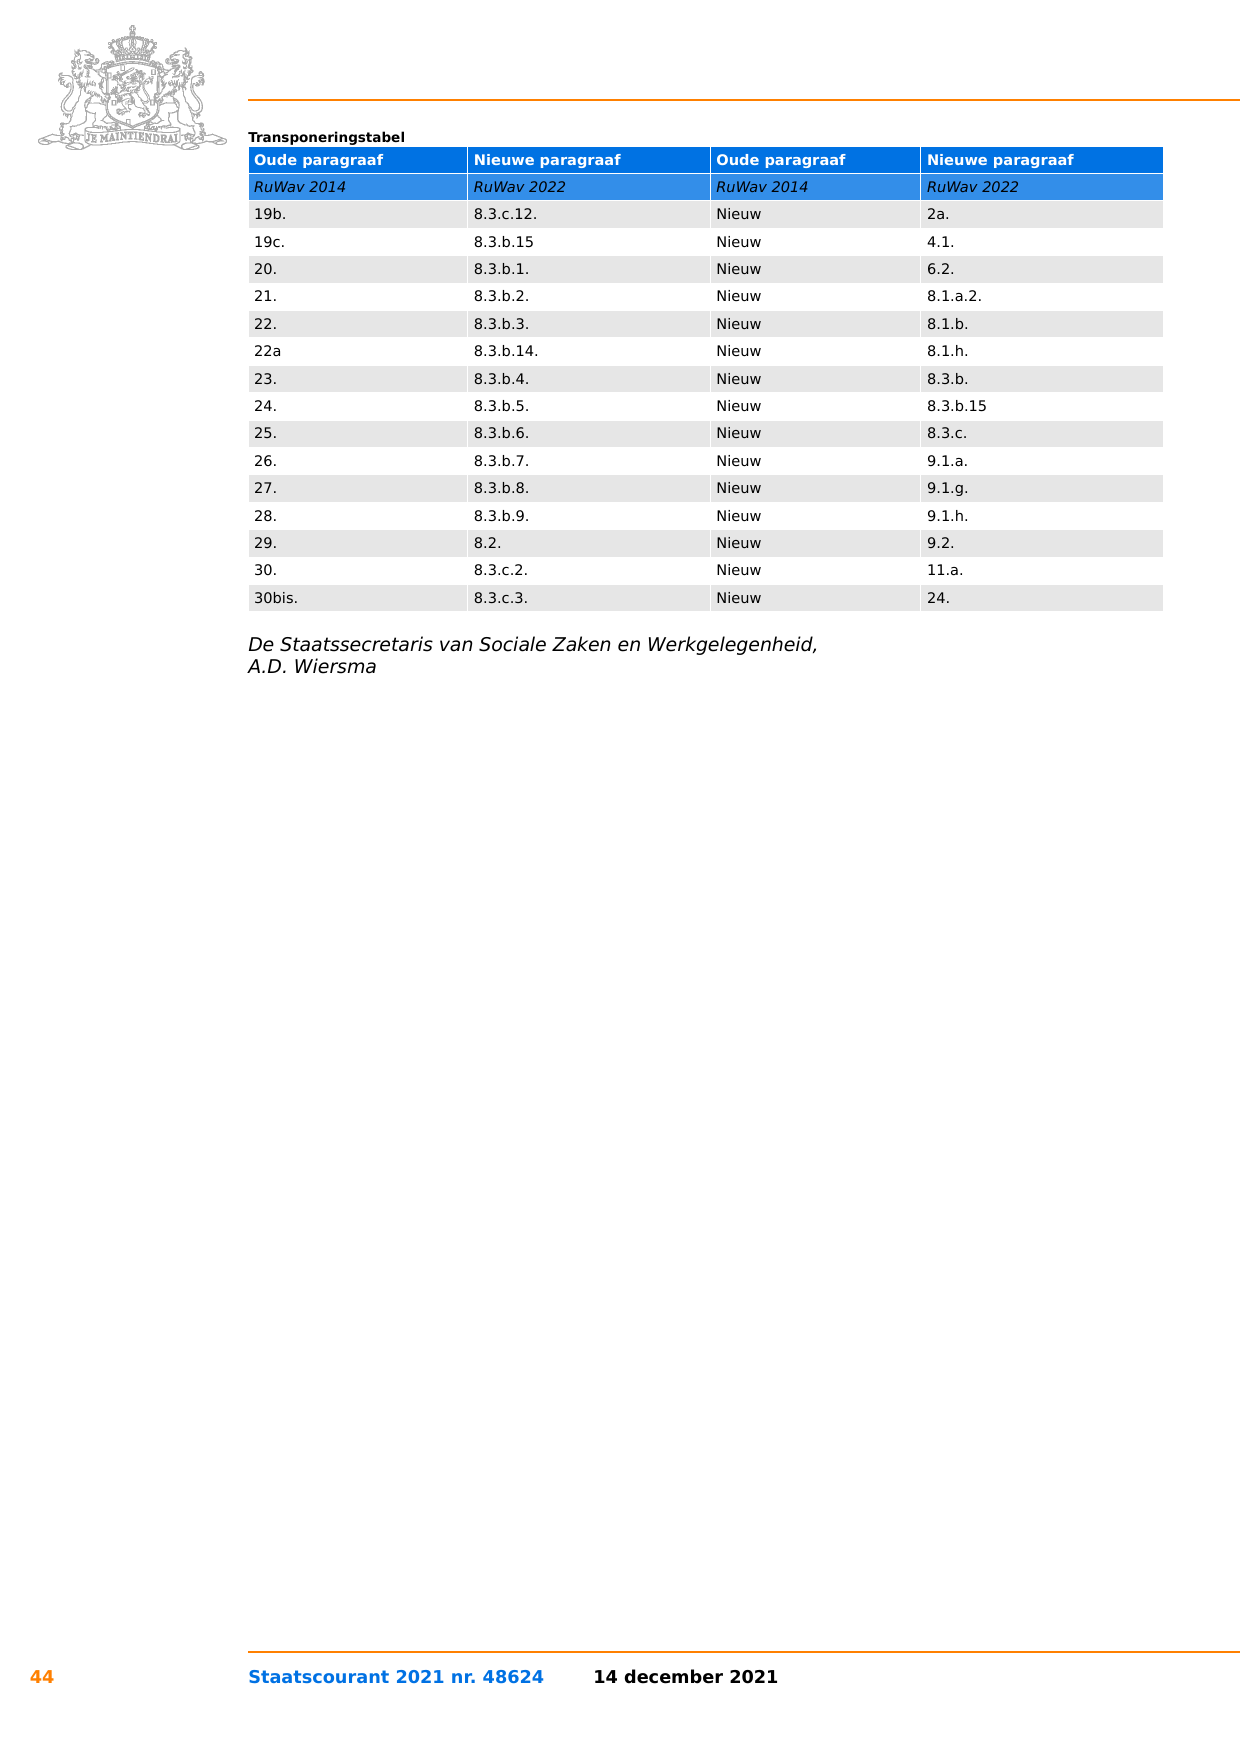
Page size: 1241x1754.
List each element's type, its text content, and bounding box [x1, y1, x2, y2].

table_cell 29. [249, 530, 467, 557]
table_cell 8.1.a.2. [921, 284, 1163, 310]
table_cell Nieuw [711, 201, 920, 228]
table_cell 8.3.c.12. [468, 201, 710, 228]
table_cell 22. [249, 311, 467, 337]
table_cell 26. [249, 448, 467, 474]
table_cell 8.3.b.15 [921, 393, 1163, 419]
table_cell 27. [249, 475, 467, 502]
table_cell 21. [249, 284, 467, 310]
table_cell Nieuw [711, 256, 920, 283]
table_cell Oude paragraaf [249, 147, 467, 173]
table_cell 24. [921, 585, 1163, 611]
text De Staatssecretaris van Sociale Zaken en Werkgelegenheid, A.D. Wiersma [248, 634, 1163, 678]
table_cell 8.3.b.14. [468, 339, 710, 365]
table_cell 8.3.b.6. [468, 421, 710, 447]
table_cell RuWav 2014 [711, 174, 920, 200]
table_cell 8.3.b.3. [468, 311, 710, 337]
table_cell 8.3.c. [921, 421, 1163, 447]
table_cell Nieuwe paragraaf [468, 147, 710, 173]
table_cell 19c. [249, 229, 467, 255]
table_cell Nieuwe paragraaf [921, 147, 1163, 173]
table_cell Nieuw [711, 585, 920, 611]
table_cell 8.3.b.4. [468, 366, 710, 392]
table_cell RuWav 2014 [249, 174, 467, 200]
table_cell 11.a. [921, 558, 1163, 584]
table_cell Nieuw [711, 284, 920, 310]
table_cell 22a [249, 339, 467, 365]
table_cell Nieuw [711, 339, 920, 365]
table_cell 28. [249, 503, 467, 529]
table_cell 2a. [921, 201, 1163, 228]
table_cell 8.3.b.9. [468, 503, 710, 529]
table_cell Nieuw [711, 448, 920, 474]
table_cell 8.1.h. [921, 339, 1163, 365]
table_cell 8.3.b. [921, 366, 1163, 392]
table_cell Nieuw [711, 421, 920, 447]
table_cell 8.2. [468, 530, 710, 557]
table_cell 23. [249, 366, 467, 392]
table_cell 25. [249, 421, 467, 447]
table_cell Nieuw [711, 530, 920, 557]
table_cell 30bis. [249, 585, 467, 611]
table_cell 9.1.g. [921, 475, 1163, 502]
table_cell Nieuw [711, 503, 920, 529]
table_cell Oude paragraaf [711, 147, 920, 173]
table_header Transponeringstabel [248, 130, 1163, 146]
table_cell 8.1.b. [921, 311, 1163, 337]
table_cell 30. [249, 558, 467, 584]
table_cell Nieuw [711, 558, 920, 584]
table_cell 9.1.a. [921, 448, 1163, 474]
table_cell 8.3.b.7. [468, 448, 710, 474]
table_cell 19b. [249, 201, 467, 228]
table_cell 6.2. [921, 256, 1163, 283]
table_cell 8.3.b.5. [468, 393, 710, 419]
table_cell 8.3.b.2. [468, 284, 710, 310]
table_cell 20. [249, 256, 467, 283]
table_cell 8.3.b.1. [468, 256, 710, 283]
table_cell 9.1.h. [921, 503, 1163, 529]
table_cell Nieuw [711, 311, 920, 337]
table_cell Nieuw [711, 475, 920, 502]
table_cell 8.3.c.2. [468, 558, 710, 584]
table_cell 8.3.b.15 [468, 229, 710, 255]
picture [38, 25, 227, 150]
table_cell Nieuw [711, 229, 920, 255]
table_cell 24. [249, 393, 467, 419]
table_cell 8.3.b.8. [468, 475, 710, 502]
table_cell RuWav 2022 [921, 174, 1163, 200]
table_cell 8.3.c.3. [468, 585, 710, 611]
table_cell 9.2. [921, 530, 1163, 557]
table_cell Nieuw [711, 366, 920, 392]
table_cell RuWav 2022 [468, 174, 710, 200]
table_cell 4.1. [921, 229, 1163, 255]
table_cell Nieuw [711, 393, 920, 419]
